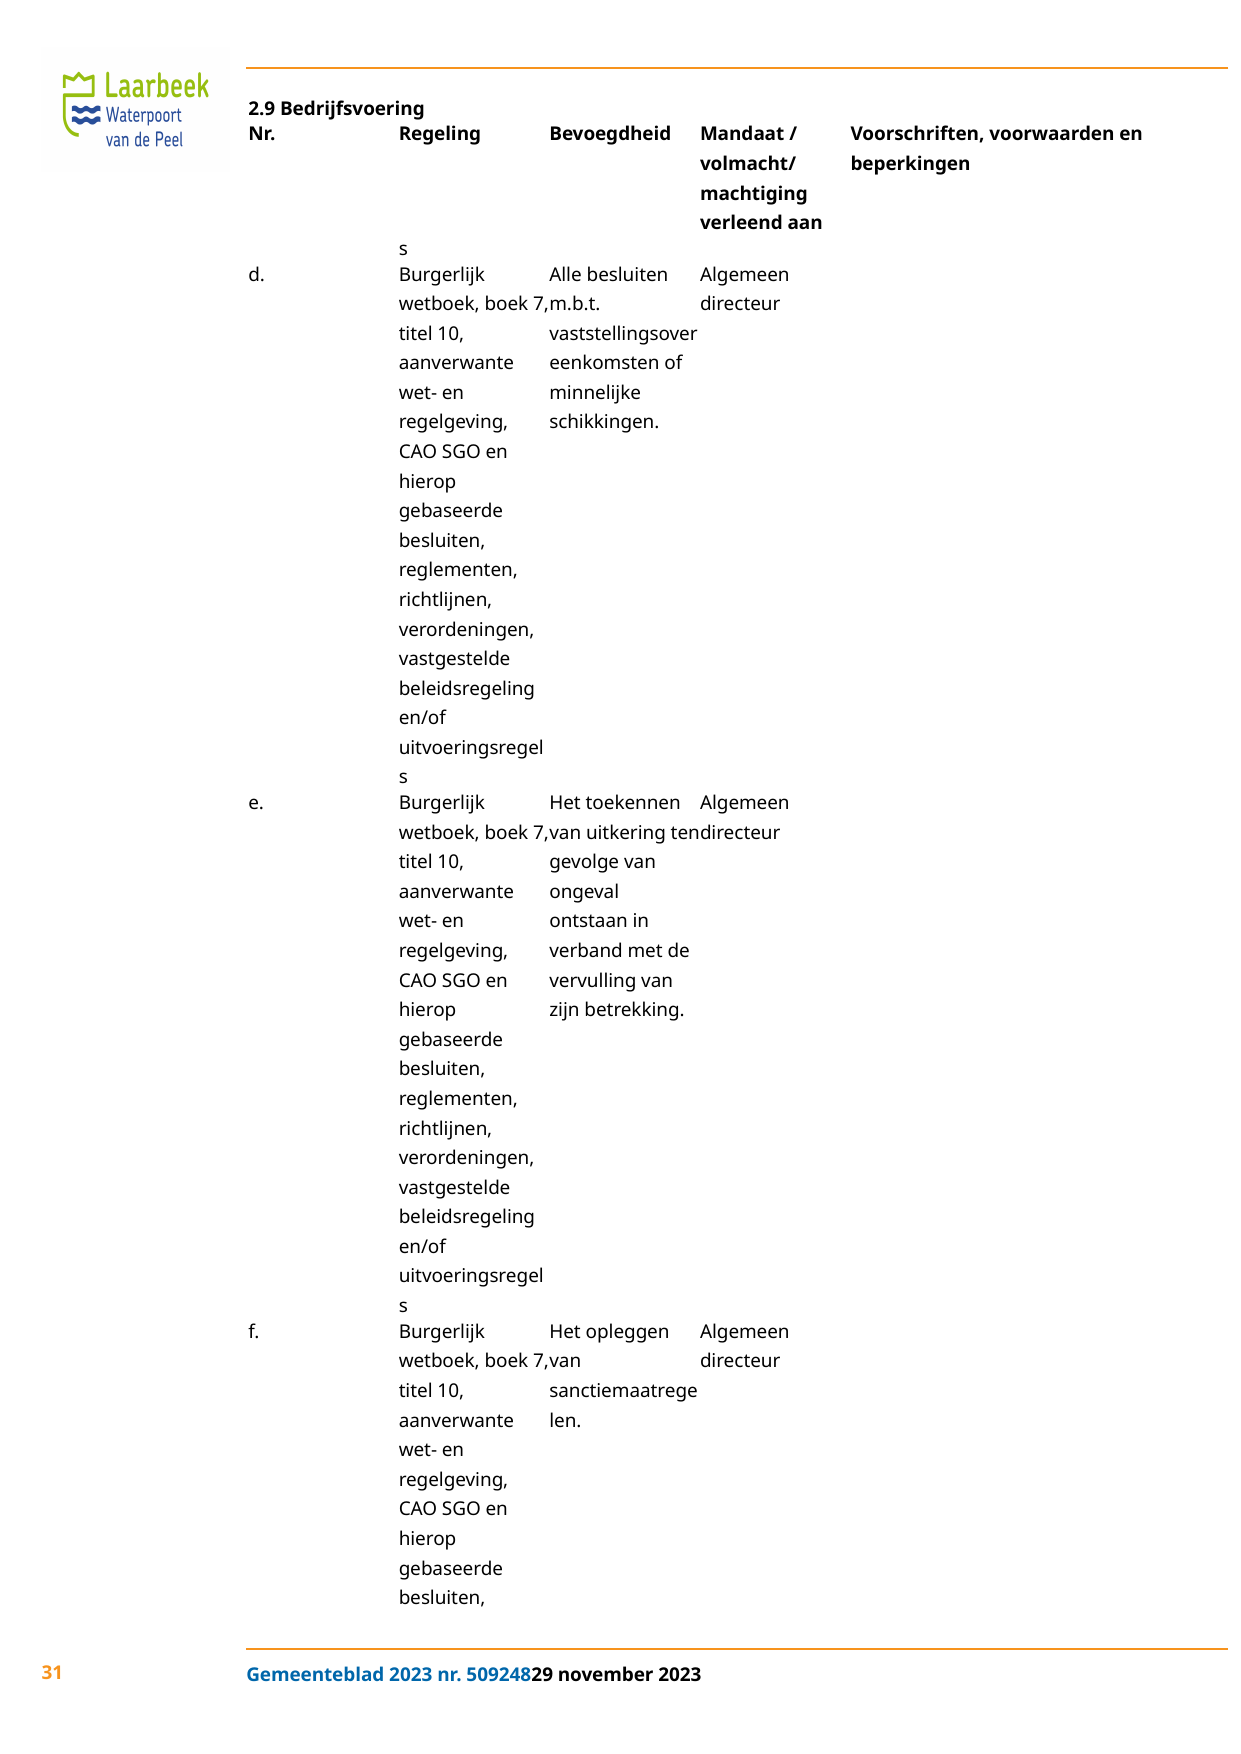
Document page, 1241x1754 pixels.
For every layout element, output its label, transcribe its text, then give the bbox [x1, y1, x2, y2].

table_cell [549, 235, 700, 261]
table_cell [850, 789, 1152, 1318]
picture [41, 47, 231, 172]
table_cell s [399, 235, 549, 261]
table_cell Mandaat / volmacht/ machtiging verleend aan [700, 121, 850, 235]
table_header 2.9 Bedrijfsvoering [248, 95, 1001, 121]
table_cell d. [248, 261, 398, 789]
table_cell [850, 235, 1152, 261]
table_cell Burgerlijk wetboek, boek 7, titel 10, aanverwante wet- en regelgeving, CAO SGO en hierop gebaseerde besluiten, reglementen, richtlijnen, verordeningen, vastgestelde beleidsregeling en/of uitvoeringsregels [399, 789, 549, 1318]
table_cell Het toekennen van uitkering ten gevolge van ongeval ontstaan in verband met de vervulling van zijn betrekking. [549, 789, 700, 1318]
table_cell Het opleggen van sanctiemaatregelen. [549, 1318, 700, 1610]
table_cell Nr. [248, 121, 398, 235]
table_cell Burgerlijk wetboek, boek 7, titel 10, aanverwante wet- en regelgeving, CAO SGO en hierop gebaseerde besluiten, reglementen, richtlijnen, verordeningen, vastgestelde beleidsregeling en/of uitvoeringsregels [399, 261, 549, 789]
table_cell [700, 235, 850, 261]
table_cell [248, 235, 398, 261]
table_cell f. [248, 1318, 398, 1610]
table_cell [850, 261, 1152, 789]
table_header [1001, 95, 1152, 121]
table_cell Bevoegdheid [549, 121, 700, 235]
table_cell Algemeen directeur [700, 1318, 850, 1610]
table_cell e. [248, 789, 398, 1318]
table_cell Burgerlijk wetboek, boek 7, titel 10, aanverwante wet- en regelgeving, CAO SGO en hierop gebaseerde besluiten, [399, 1318, 549, 1610]
table_cell Voorschriften, voorwaarden en beperkingen [850, 121, 1152, 235]
table_cell Alle besluiten m.b.t. vaststellingsovereenkomsten of minnelijke schikkingen. [549, 261, 700, 789]
table_cell Regeling [399, 121, 549, 235]
table_cell [850, 1318, 1152, 1610]
table_cell Algemeen directeur [700, 789, 850, 1318]
table_cell Algemeen directeur [700, 261, 850, 789]
